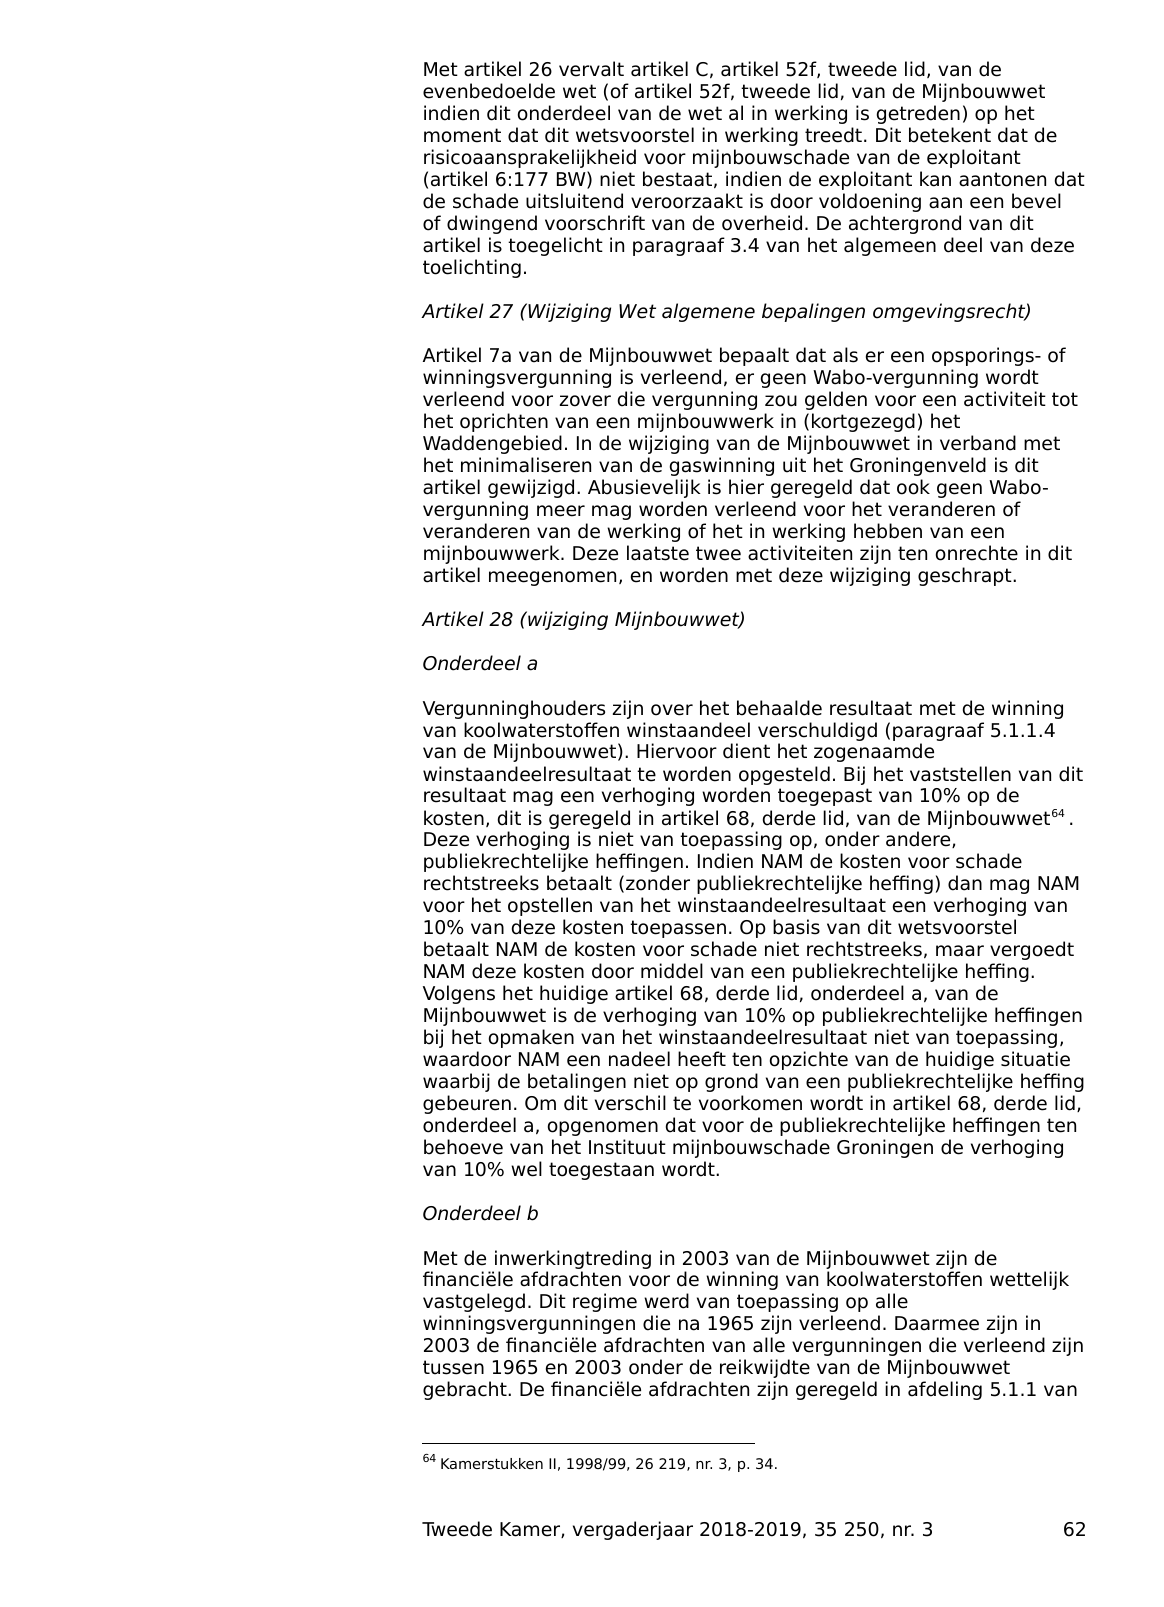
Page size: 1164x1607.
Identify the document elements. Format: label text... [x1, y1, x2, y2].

subtitle Artikel 28 (wijziging Mijnbouwwet) [422, 609, 1087, 631]
text Kamerstukken II, 1998/99, 26 219, nr. 3, p. 34. [422, 1452, 1087, 1474]
text Artikel 7a van de Mijnbouwwet bepaalt dat als er een opsporings- of winningsvergunning is verleend, er geen Wabo-vergunning wordt verleend voor zover die vergunning zou gelden voor een activiteit tot het oprichten van een mijnbouwwerk in (kortgezegd) het Waddengebied. In de wijziging van de Mijnbouwwet in verband met het minimaliseren van de gaswinning uit het Groningenveld is dit artikel gewijzigd. Abusievelijk is hier geregeld dat ook geen Wabo-vergunning meer mag worden verleend voor het veranderen of veranderen van de werking of het in werking hebben van een mijnbouwwerk. Deze laatste twee activiteiten zijn ten onrechte in dit artikel meegenomen, en worden met deze wijziging geschrapt. [422, 345, 1087, 587]
text Vergunninghouders zijn over het behaalde resultaat met de winning van koolwaterstoffen winstaandeel verschuldigd (paragraaf 5.1.1.4 van de Mijnbouwwet). Hiervoor dient het zogenaamde winstaandeelresultaat te worden opgesteld. Bij het vaststellen van dit resultaat mag een verhoging worden toegepast van 10% op de kosten, dit is geregeld in artikel 68, derde lid, van de Mijnbouwwet. Deze verhoging is niet van toepassing op, onder andere, publiekrechtelijke heffingen. Indien NAM de kosten voor schade rechtstreeks betaalt (zonder publiekrechtelijke heffing) dan mag NAM voor het opstellen van het winstaandeelresultaat een verhoging van 10% van deze kosten toepassen. Op basis van dit wetsvoorstel betaalt NAM de kosten voor schade niet rechtstreeks, maar vergoedt NAM deze kosten door middel van een publiekrechtelijke heffing. Volgens het huidige artikel 68, derde lid, onderdeel a, van de Mijnbouwwet is de verhoging van 10% op publiekrechtelijke heffingen bij het opmaken van het winstaandeelresultaat niet van toepassing, waardoor NAM een nadeel heeft ten opzichte van de huidige situatie waarbij de betalingen niet op grond van een publiekrechtelijke heffing gebeuren. Om dit verschil te voorkomen wordt in artikel 68, derde lid, onderdeel a, opgenomen dat voor de publiekrechtelijke heffingen ten behoeve van het Instituut mijnbouwschade Groningen de verhoging van 10% wel toegestaan wordt. [422, 697, 1087, 1181]
subtitle Onderdeel b [422, 1203, 1087, 1225]
text Met artikel 26 vervalt artikel C, artikel 52f, tweede lid, van de evenbedoelde wet (of artikel 52f, tweede lid, van de Mijnbouwwet indien dit onderdeel van de wet al in werking is getreden) op het moment dat dit wetsvoorstel in werking treedt. Dit betekent dat de risicoaansprakelijkheid voor mijnbouwschade van de exploitant (artikel 6:177 BW) niet bestaat, indien de exploitant kan aantonen dat de schade uitsluitend veroorzaakt is door voldoening aan een bevel of dwingend voorschrift van de overheid. De achtergrond van dit artikel is toegelicht in paragraaf 3.4 van het algemeen deel van deze toelichting. [422, 59, 1087, 279]
subtitle Artikel 27 (Wijziging Wet algemene bepalingen omgevingsrecht) [422, 301, 1087, 323]
subtitle Onderdeel a [422, 653, 1087, 675]
text Met de inwerkingtreding in 2003 van de Mijnbouwwet zijn de financiële afdrachten voor de winning van koolwaterstoffen wettelijk vastgelegd. Dit regime werd van toepassing op alle winningsvergunningen die na 1965 zijn verleend. Daarmee zijn in 2003 de financiële afdrachten van alle vergunningen die verleend zijn tussen 1965 en 2003 onder de reikwijdte van de Mijnbouwwet gebracht. De financiële afdrachten zijn geregeld in afdeling 5.1.1 van [422, 1247, 1087, 1401]
